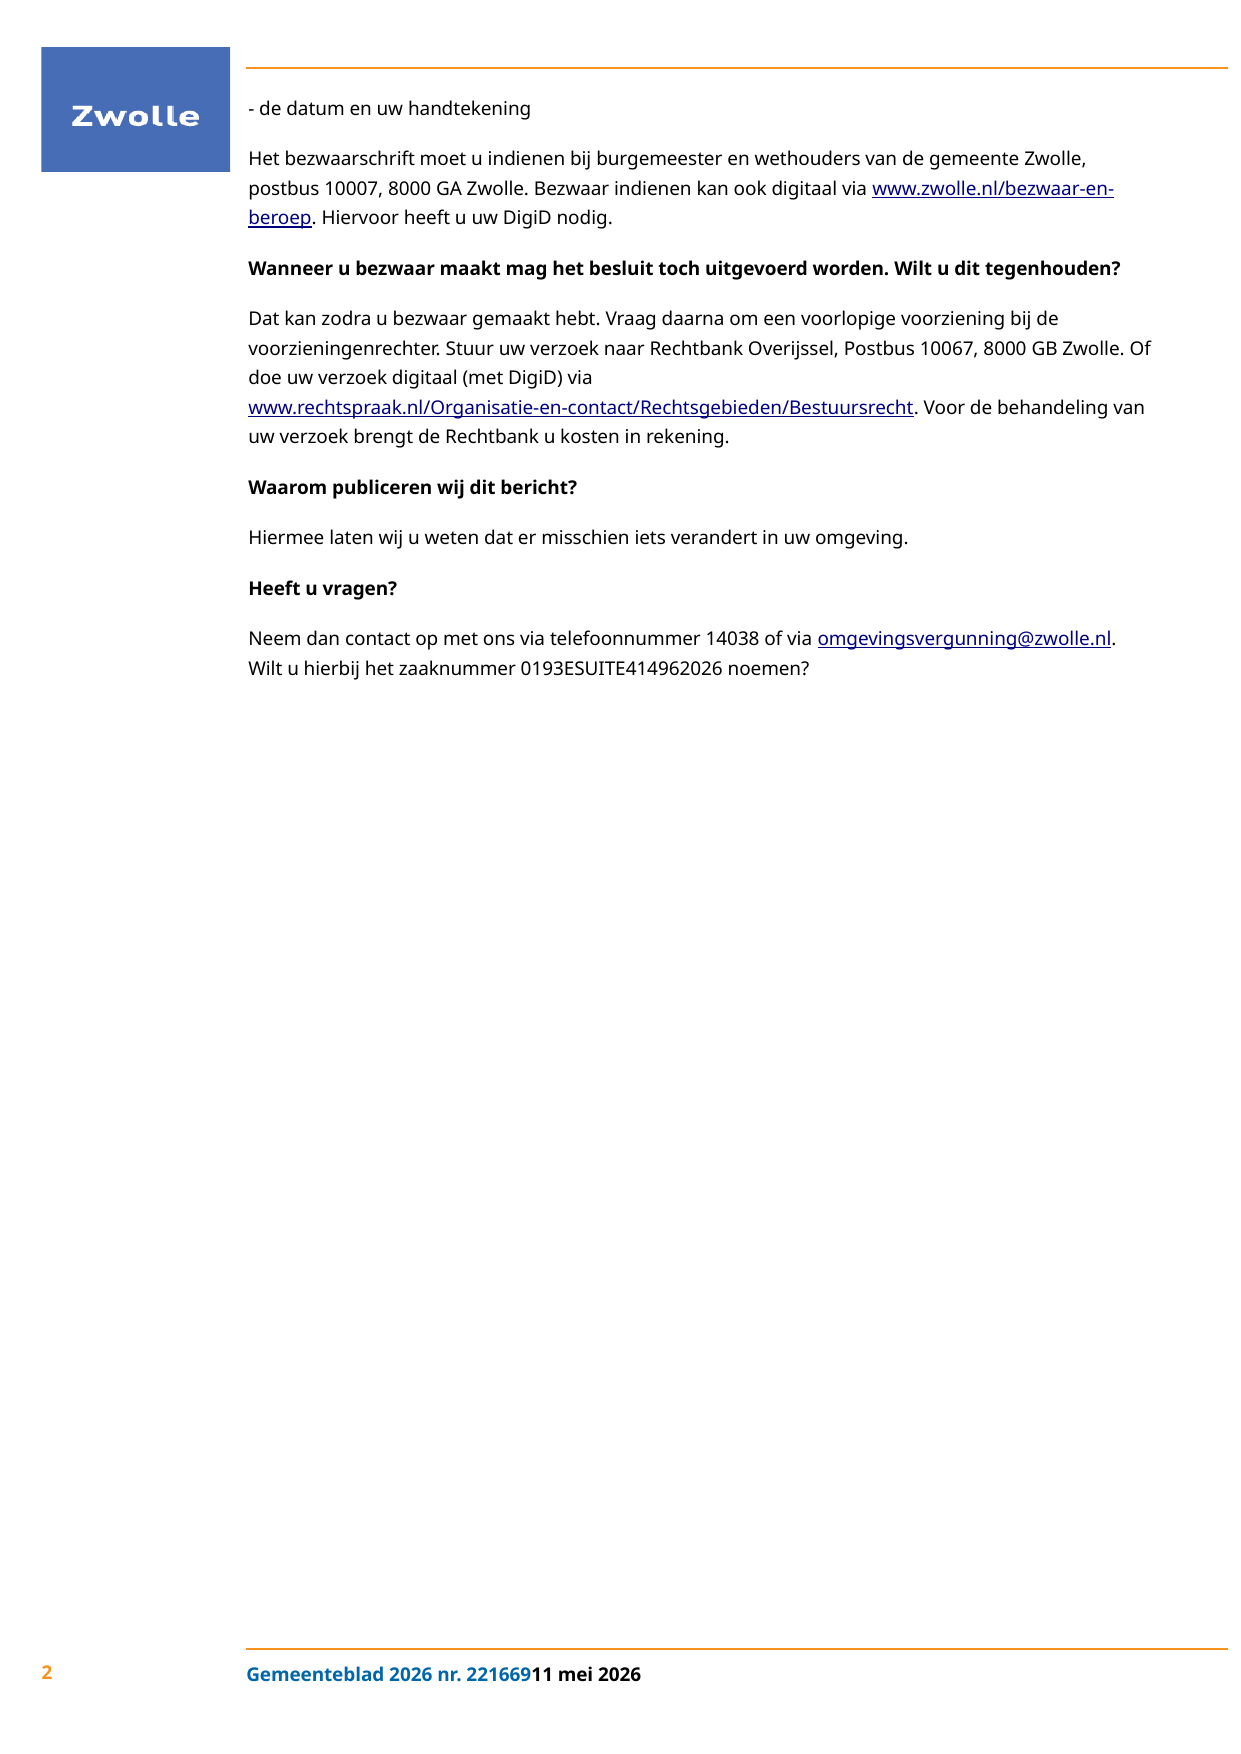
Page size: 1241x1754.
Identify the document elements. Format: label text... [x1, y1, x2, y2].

text Neem dan contact op met ons via telefoonnummer 14038 of via omgevingsvergunning@zwolle.nl. Wilt u hierbij het zaaknummer 0193ESUITE414962026 noemen? [248, 625, 1152, 681]
text - de datum en uw handtekening [248, 95, 1152, 121]
text Waarom publiceren wij dit bericht? [248, 474, 1152, 500]
text Wanneer u bezwaar maakt mag het besluit toch uitgevoerd worden. Wilt u dit tegenhouden? [248, 255, 1152, 281]
text Heeft u vragen? [248, 575, 1152, 601]
picture [41, 47, 231, 172]
text Dat kan zodra u bezwaar gemaakt hebt. Vraag daarna om een voorlopige voorziening bij de voorzieningenrechter. Stuur uw verzoek naar Rechtbank Overijssel, Postbus 10067, 8000 GB Zwolle. Of doe uw verzoek digitaal (met DigiD) via www.rechtspraak.nl/Organisatie-en-contact/Rechtsgebieden/Bestuursrecht. Voor de behandeling van uw verzoek brengt de Rechtbank u kosten in rekening. [248, 305, 1152, 449]
text Het bezwaarschrift moet u indienen bij burgemeester en wethouders van de gemeente Zwolle, postbus 10007, 8000 GA Zwolle. Bezwaar indienen kan ook digitaal via www.zwolle.nl/bezwaar-en-beroep. Hiervoor heeft u uw DigiD nodig. [248, 145, 1152, 230]
text Hiermee laten wij u weten dat er misschien iets verandert in uw omgeving. [248, 524, 1152, 550]
